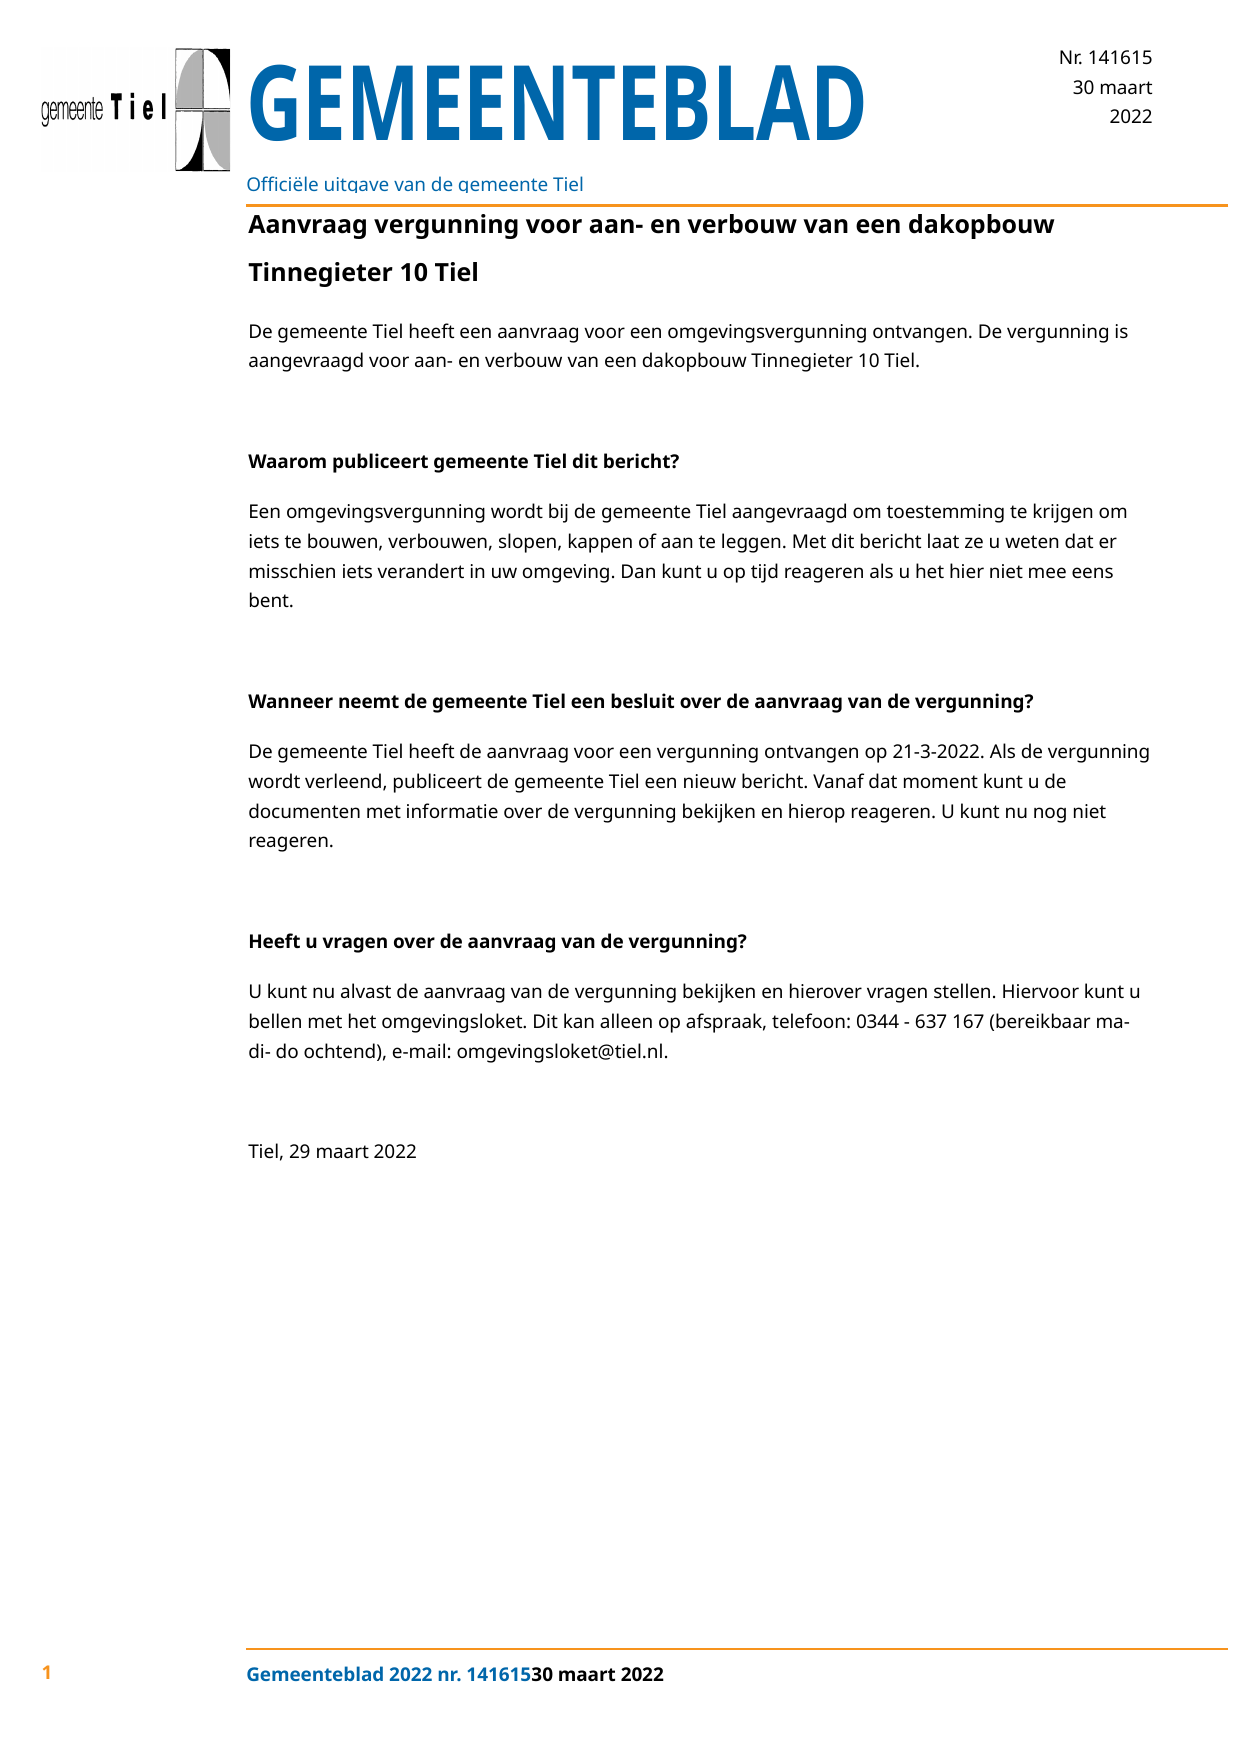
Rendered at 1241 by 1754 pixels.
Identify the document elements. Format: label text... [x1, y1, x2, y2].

text De gemeente Tiel heeft de aanvraag voor een vergunning ontvangen op 21-3-2022. Als de vergunning wordt verleend, publiceert de gemeente Tiel een nieuw bericht. Vanaf dat moment kunt u de documenten met informatie over de vergunning bekijken en hierop reageren. U kunt nu nog niet reageren. [248, 739, 1152, 853]
text U kunt nu alvast de aanvraag van de vergunning bekijken en hierover vragen stellen. Hiervoor kunt u bellen met het omgevingsloket. Dit kan alleen op afspraak, telefoon: 0344 - 637 167 (bereikbaar ma-di- do ochtend), e-mail: omgevingsloket@tiel.nl. [248, 979, 1152, 1064]
text Waarom publiceert gemeente Tiel dit bericht? [248, 448, 1152, 474]
text De gemeente Tiel heeft een aanvraag voor een omgevingsvergunning ontvangen. De vergunning is aangevraagd voor aan- en verbouw van een dakopbouw Tinnegieter 10 Tiel. [248, 318, 1152, 373]
text Tiel, 29 maart 2022 [248, 1139, 1152, 1164]
text Heeft u vragen over de aanvraag van de vergunning? [248, 928, 1152, 954]
text Wanneer neemt de gemeente Tiel een besluit over de aanvraag van de vergunning? [248, 688, 1152, 714]
text Een omgevingsvergunning wordt bij de gemeente Tiel aangevraagd om toestemming te krijgen om iets te bouwen, verbouwen, slopen, kappen of aan te leggen. Met dit bericht laat ze u weten dat er misschien iets verandert in uw omgeving. Dan kunt u op tijd reageren als u het hier niet mee eens bent. [248, 499, 1152, 613]
text Aanvraag vergunning voor aan- en verbouw van een dakopbouw Tinnegieter 10 Tiel [248, 207, 1152, 288]
picture [41, 47, 231, 172]
